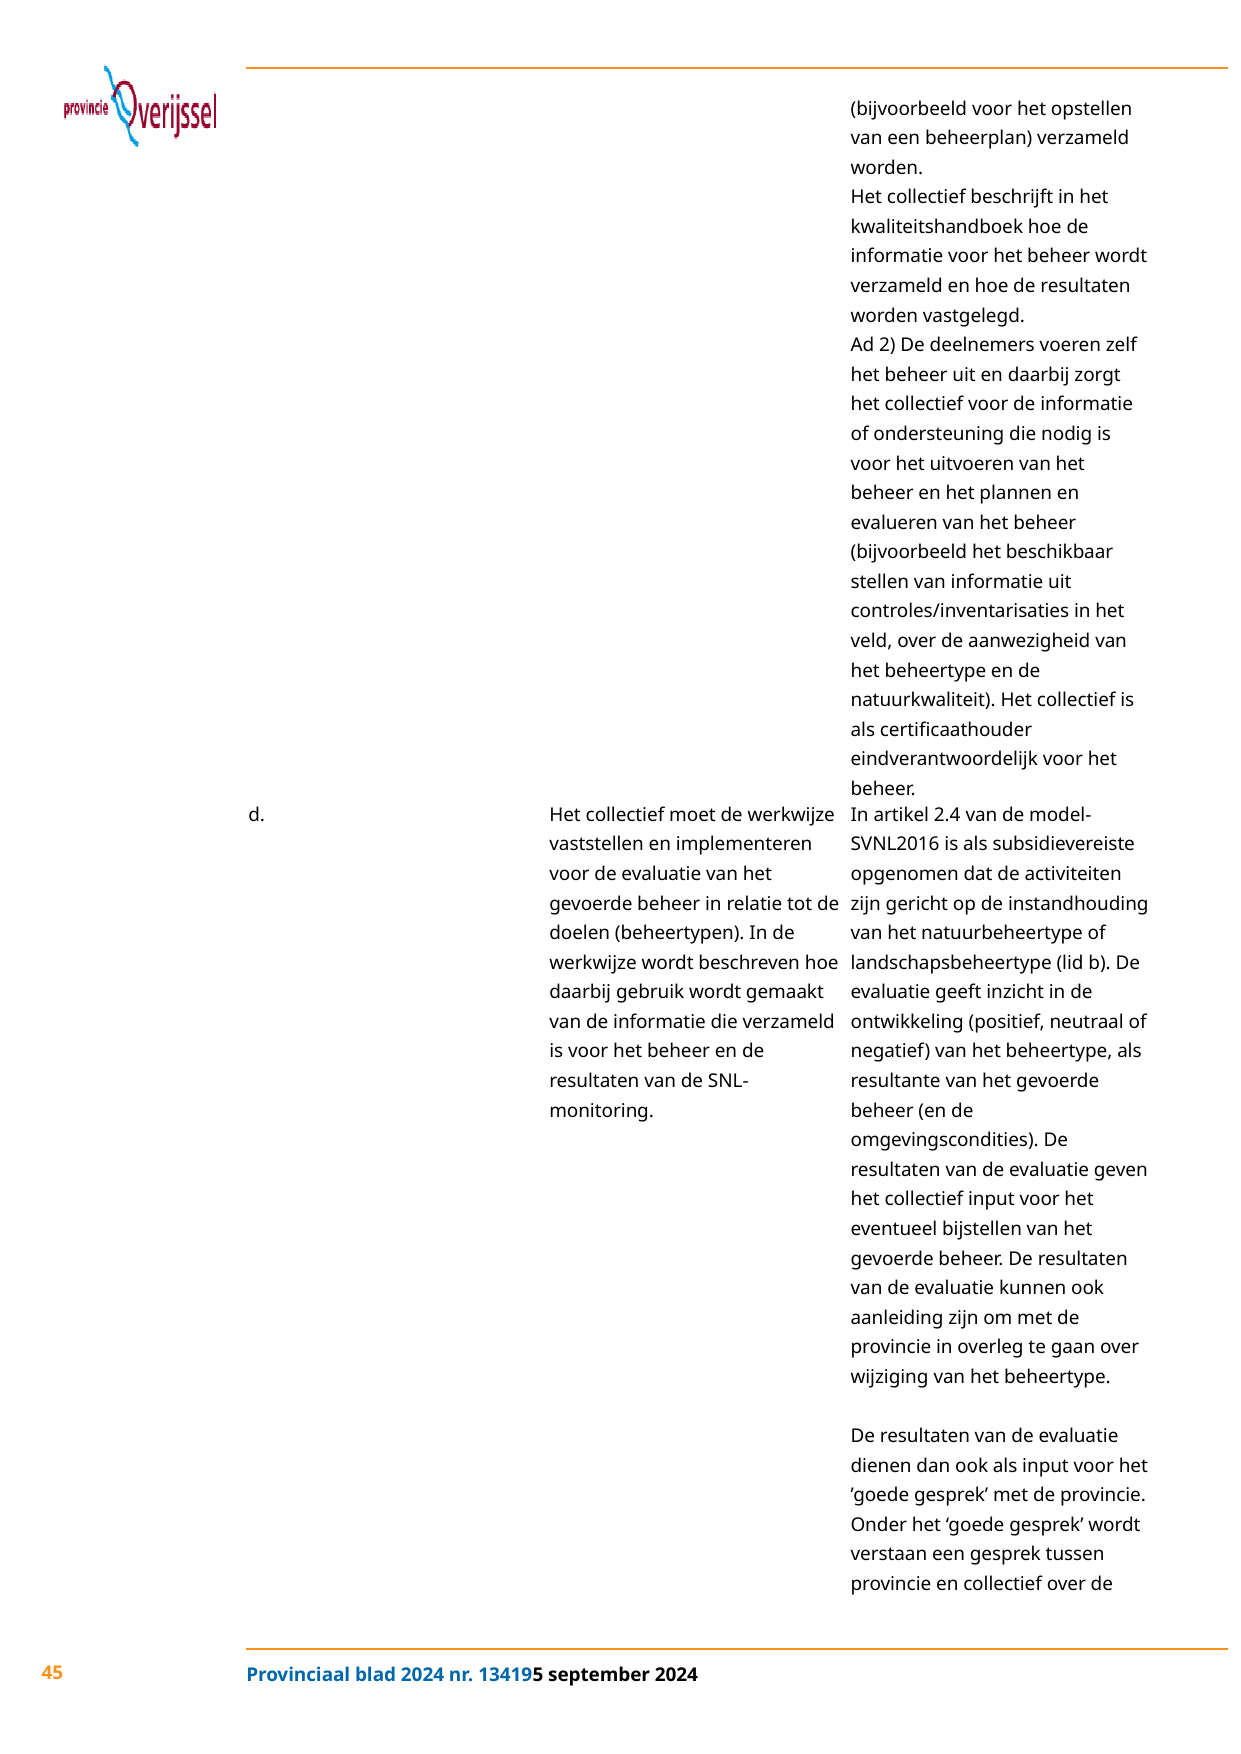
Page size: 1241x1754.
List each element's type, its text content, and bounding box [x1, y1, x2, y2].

picture [41, 47, 231, 172]
table_cell Het collectief moet de werkwijze vaststellen en implementeren voor de evaluatie van het gevoerde beheer in relatie tot de doelen (beheertypen). In de werkwijze wordt beschreven hoe daarbij gebruik wordt gemaakt van de informatie die verzameld is voor het beheer en de resultaten van de SNL-monitoring. [549, 801, 850, 1596]
table_cell [549, 95, 850, 801]
table_cell (bijvoorbeeld voor het opstellen van een beheerplan) verzameld worden. Het collectief beschrijft in het kwaliteitshandboek hoe de informatie voor het beheer wordt verzameld en hoe de resultaten worden vastgelegd. Ad 2) De deelnemers voeren zelf het beheer uit en daarbij zorgt het collectief voor de informatie of ondersteuning die nodig is voor het uitvoeren van het beheer en het plannen en evalueren van het beheer (bijvoorbeeld het beschikbaar stellen van informatie uit controles/inventarisaties in het veld, over de aanwezigheid van het beheertype en de natuurkwaliteit). Het collectief is als certificaathouder eindverantwoordelijk voor het beheer. [850, 95, 1152, 801]
table_cell d. [248, 801, 549, 1596]
table_cell In artikel 2.4 van de model-SVNL2016 is als subsidievereiste opgenomen dat de activiteiten zijn gericht op de instandhouding van het natuurbeheertype of landschapsbeheertype (lid b). De evaluatie geeft inzicht in de ontwikkeling (positief, neutraal of negatief) van het beheertype, als resultante van het gevoerde beheer (en de omgevingscondities). De resultaten van de evaluatie geven het collectief input voor het eventueel bijstellen van het gevoerde beheer. De resultaten van de evaluatie kunnen ook aanleiding zijn om met de provincie in overleg te gaan over wijziging van het beheertype. De resultaten van de evaluatie dienen dan ook als input voor het ’goede gesprek’ met de provincie. Onder het ‘goede gesprek’ wordt verstaan een gesprek tussen provincie en collectief over de [850, 801, 1152, 1596]
table_cell [248, 95, 549, 801]
